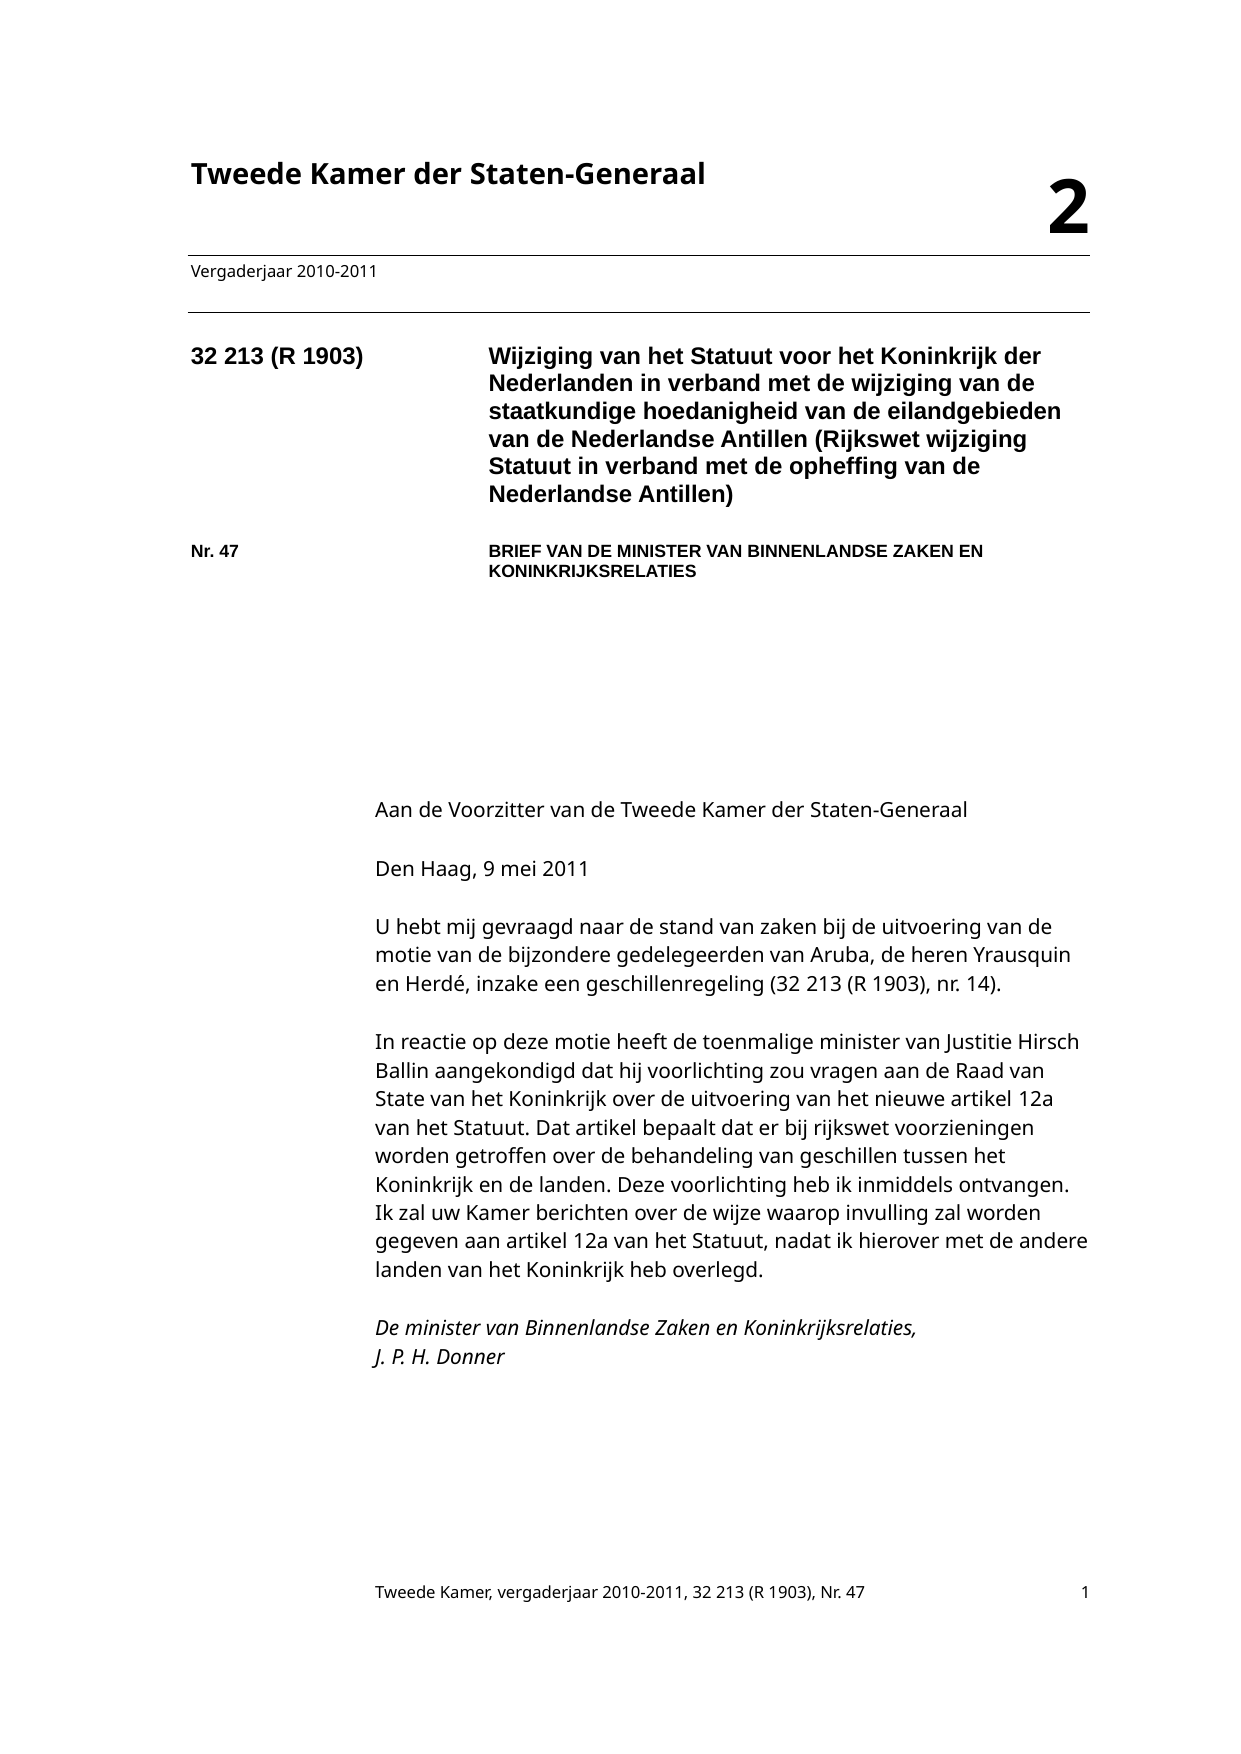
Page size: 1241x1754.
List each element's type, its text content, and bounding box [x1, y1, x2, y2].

text J. P. H. Donner [375, 1342, 1090, 1370]
table_cell [188, 313, 485, 339]
text U hebt mij gevraagd naar de stand van zaken bij de uitvoering van de motie van de bijzondere gedelegeerden van Aruba, de heren Yrausquin en Herdé, inzake een geschillenregeling (32 213 (R 1903), nr. 14). [375, 912, 1090, 997]
table_cell Vergaderjaar 2010-2011 [188, 256, 485, 312]
table_cell [485, 256, 1090, 312]
text De minister van Binnenlandse Zaken en Koninkrijksrelaties, [375, 1313, 1090, 1342]
text Den Haag, 9 mei 2011 [375, 854, 1090, 882]
table_cell BRIEF VAN DE MINISTER VAN BINNENLANDSE ZAKEN EN KONINKRIJKSRELATIES [485, 538, 1090, 677]
text Aan de Voorzitter van de Tweede Kamer der Staten-Generaal [375, 795, 1090, 824]
table_header 2 [910, 150, 1090, 255]
table_cell 32 213 (R 1903) [188, 339, 485, 537]
text In reactie op deze motie heeft de toenmalige minister van Justitie Hirsch Ballin aangekondigd dat hij voorlichting zou vragen aan de Raad van State van het Koninkrijk over de uitvoering van het nieuwe artikel 12a van het Statuut. Dat artikel bepaalt dat er bij rijkswet voorzieningen worden getroffen over de behandeling van geschillen tussen het Koninkrijk en de landen. Deze voorlichting heb ik inmiddels ontvangen. Ik zal uw Kamer berichten over de wijze waarop invulling zal worden gegeven aan artikel 12a van het Statuut, nadat ik hierover met de andere landen van het Koninkrijk heb overlegd. [375, 1027, 1090, 1283]
table_header Tweede Kamer der Staten-Generaal [188, 150, 909, 255]
table_cell Wijziging van het Statuut voor het Koninkrijk der Nederlanden in verband met de wijziging van de staatkundige hoedanigheid van de eilandgebieden van de Nederlandse Antillen (Rijkswet wijziging Statuut in verband met de opheffing van de Nederlandse Antillen) [485, 339, 1090, 537]
table_cell [485, 313, 1090, 339]
table_cell Nr. 47 [188, 538, 485, 677]
